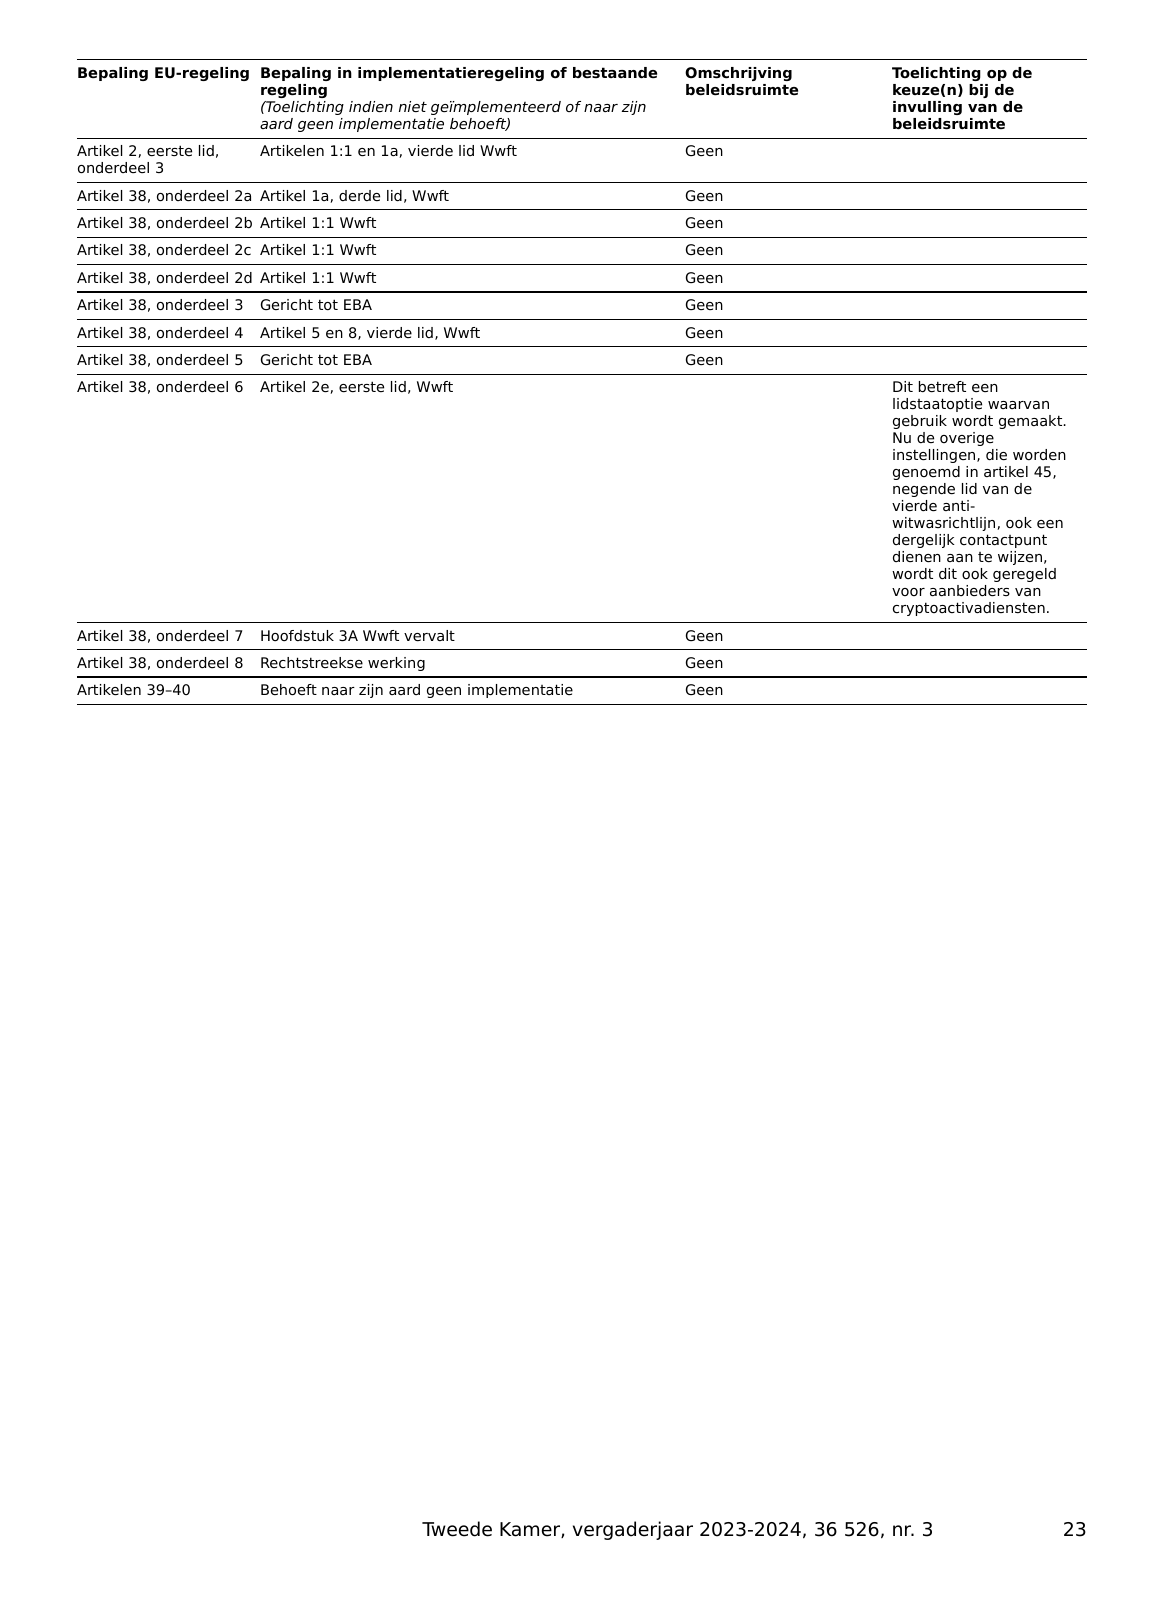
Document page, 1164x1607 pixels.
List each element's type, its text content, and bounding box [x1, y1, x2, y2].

table_cell Artikelen 1:1 en 1a, vierde lid Wwft [254, 139, 679, 182]
table_cell Geen [679, 210, 886, 237]
table_cell Artikel 38, onderdeel 8 [77, 650, 254, 676]
table_cell Artikel 38, onderdeel 2c [77, 238, 254, 264]
table_header Omschrijving beleidsruimte [679, 60, 886, 137]
table_cell Artikel 38, onderdeel 5 [77, 347, 254, 373]
table_cell Rechtstreekse werking [254, 650, 679, 676]
table_cell Geen [679, 238, 886, 264]
table_cell Artikel 38, onderdeel 3 [77, 293, 254, 319]
table_cell Geen [679, 347, 886, 373]
table_cell Geen [679, 320, 886, 346]
table_cell Artikel 1:1 Wwft [254, 238, 679, 264]
table_cell Artikel 1:1 Wwft [254, 210, 679, 237]
table_cell Dit betreft een lidstaatoptie waarvan gebruik wordt gemaakt. Nu de overige instellingen, die worden genoemd in artikel 45, negende lid van de vierde anti-witwasrichtlijn, ook een dergelijk contactpunt dienen aan te wijzen, wordt dit ook geregeld voor aanbieders van cryptoactivadiensten. [886, 375, 1087, 622]
table_cell Behoeft naar zijn aard geen implementatie [254, 678, 679, 704]
table_cell Geen [679, 265, 886, 291]
table_cell [886, 238, 1087, 264]
table_cell Geen [679, 650, 886, 676]
table_cell [886, 210, 1087, 237]
table_header Bepaling in implementatieregeling of bestaande regeling (Toelichting indien niet geïmplementeerd of naar zijn aard geen implementatie behoeft) [254, 60, 679, 137]
table_cell [886, 265, 1087, 291]
table_header Bepaling EU-regeling [77, 60, 254, 137]
table_cell Geen [679, 293, 886, 319]
table_cell [886, 293, 1087, 319]
table_cell Geen [679, 183, 886, 209]
table_cell Artikelen 39–40 [77, 678, 254, 704]
table_cell [886, 320, 1087, 346]
table_cell Artikel 5 en 8, vierde lid, Wwft [254, 320, 679, 346]
table_cell Artikel 38, onderdeel 4 [77, 320, 254, 346]
table_header Toelichting op de keuze(n) bij de invulling van de beleidsruimte [886, 60, 1087, 137]
table_cell Artikel 2e, eerste lid, Wwft [254, 375, 679, 622]
table_cell [679, 375, 886, 622]
table_cell Geen [679, 139, 886, 182]
table_cell Artikel 38, onderdeel 2d [77, 265, 254, 291]
table_cell Artikel 1a, derde lid, Wwft [254, 183, 679, 209]
table_cell Artikel 38, onderdeel 2b [77, 210, 254, 237]
table_cell Artikel 38, onderdeel 7 [77, 623, 254, 649]
table_cell Artikel 38, onderdeel 2a [77, 183, 254, 209]
table_cell Hoofdstuk 3A Wwft vervalt [254, 623, 679, 649]
table_cell Gericht tot EBA [254, 347, 679, 373]
table_cell Geen [679, 678, 886, 704]
table_cell [886, 650, 1087, 676]
table_cell [886, 183, 1087, 209]
table_cell [886, 623, 1087, 649]
table_cell Geen [679, 623, 886, 649]
table_cell [886, 139, 1087, 182]
table_cell [886, 678, 1087, 704]
table_cell Artikel 1:1 Wwft [254, 265, 679, 291]
table_cell [886, 347, 1087, 373]
table_cell Gericht tot EBA [254, 293, 679, 319]
table_cell Artikel 38, onderdeel 6 [77, 375, 254, 622]
table_cell Artikel 2, eerste lid, onderdeel 3 [77, 139, 254, 182]
